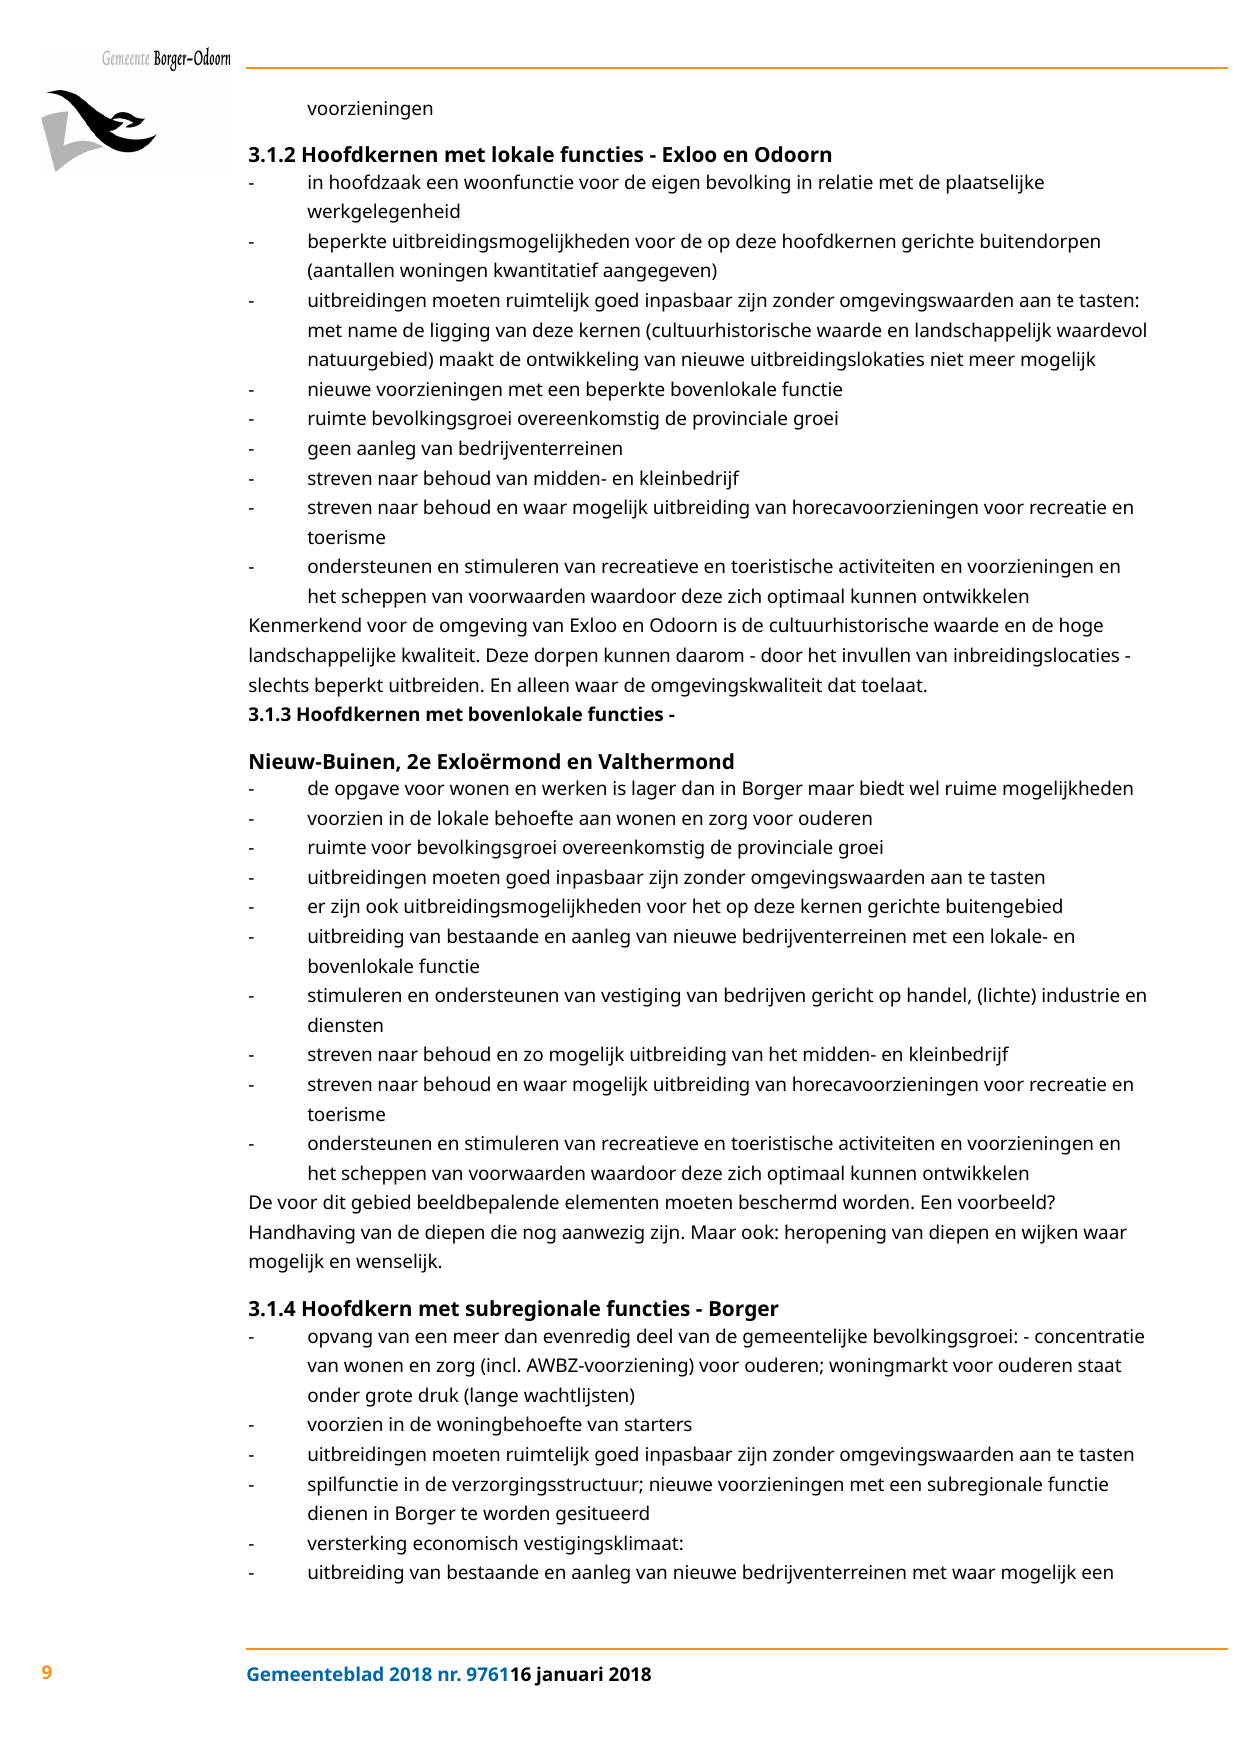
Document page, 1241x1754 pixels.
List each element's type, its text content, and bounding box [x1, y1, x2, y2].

list streven naar behoud en waar mogelijk uitbreiding van horecavoorzieningen voor recreatie en toerisme [248, 1071, 1152, 1127]
list uitbreidingen moeten goed inpasbaar zijn zonder omgevingswaarden aan te tasten [248, 864, 1152, 890]
list uitbreidingen moeten ruimtelijk goed inpasbaar zijn zonder omgevingswaarden aan te tasten: met name de ligging van deze kernen (cultuurhistorische waarde en landschappelijk waardevol natuurgebied) maakt de ontwikkeling van nieuwe uitbreidingslokaties niet meer mogelijk [248, 287, 1152, 372]
text Kenmerkend voor de omgeving van Exloo en Odoorn is de cultuurhistorische waarde en de hoge landschappelijke kwaliteit. Deze dorpen kunnen daarom - door het invullen van inbreidingslocaties - slechts beperkt uitbreiden. En alleen waar de omgevingskwaliteit dat toelaat. [248, 613, 1152, 697]
list streven naar behoud en waar mogelijk uitbreiding van horecavoorzieningen voor recreatie en toerisme [248, 494, 1152, 549]
list spilfunctie in de verzorgingsstructuur; nieuwe voorzieningen met een subregionale functie dienen in Borger te worden gesitueerd [248, 1471, 1152, 1526]
list uitbreiding van bestaande en aanleg van nieuwe bedrijventerreinen met waar mogelijk een [248, 1559, 1152, 1585]
text 3.1.3 Hoofdkernen met bovenlokale functies - [248, 701, 1152, 727]
list streven naar behoud van midden- en kleinbedrijf [248, 465, 1152, 490]
list voorzien in de woningbehoefte van starters [248, 1412, 1152, 1437]
list ruimte voor bevolkingsgroei overeenkomstig de provinciale groei [248, 834, 1152, 860]
text De voor dit gebied beeldbepalende elementen moeten beschermd worden. Een voorbeeld? Handhaving van de diepen die nog aanwezig zijn. Maar ook: heropening van diepen en wijken waar mogelijk en wenselijk. [248, 1189, 1152, 1274]
list de opgave voor wonen en werken is lager dan in Borger maar biedt wel ruime mogelijkheden [248, 775, 1152, 801]
text Nieuw-Buinen, 2e Exloërmond en Valthermond [248, 747, 1152, 775]
list stimuleren en ondersteunen van vestiging van bedrijven gericht op handel, (lichte) industrie en diensten [248, 982, 1152, 1038]
picture [41, 47, 231, 172]
list voorzieningen [248, 95, 1152, 121]
list er zijn ook uitbreidingsmogelijkheden voor het op deze kernen gerichte buitengebied [248, 894, 1152, 919]
list opvang van een meer dan evenredig deel van de gemeentelijke bevolkingsgroei: - concentratie van wonen en zorg (incl. AWBZ-voorziening) voor ouderen; woningmarkt voor ouderen staat onder grote druk (lange wachtlijsten) [248, 1323, 1152, 1408]
list ondersteunen en stimuleren van recreatieve en toeristische activiteiten en voorzieningen en het scheppen van voorwaarden waardoor deze zich optimaal kunnen ontwikkelen [248, 1130, 1152, 1186]
list ondersteunen en stimuleren van recreatieve en toeristische activiteiten en voorzieningen en het scheppen van voorwaarden waardoor deze zich optimaal kunnen ontwikkelen [248, 553, 1152, 609]
list uitbreidingen moeten ruimtelijk goed inpasbaar zijn zonder omgevingswaarden aan te tasten [248, 1441, 1152, 1467]
list uitbreiding van bestaande en aanleg van nieuwe bedrijventerreinen met een lokale- en bovenlokale functie [248, 923, 1152, 979]
list ruimte bevolkingsgroei overeenkomstig de provinciale groei [248, 406, 1152, 431]
list in hoofdzaak een woonfunctie voor de eigen bevolking in relatie met de plaatselijke werkgelegenheid [248, 169, 1152, 224]
text 3.1.4 Hoofdkern met subregionale functies - Borger [248, 1294, 1152, 1323]
list geen aanleg van bedrijventerreinen [248, 435, 1152, 461]
list voorzien in de lokale behoefte aan wonen en zorg voor ouderen [248, 805, 1152, 831]
list versterking economisch vestigingsklimaat: [248, 1530, 1152, 1556]
text 3.1.2 Hoofdkernen met lokale functies - Exloo en Odoorn [248, 140, 1152, 169]
list streven naar behoud en zo mogelijk uitbreiding van het midden- en kleinbedrijf [248, 1042, 1152, 1067]
list nieuwe voorzieningen met een beperkte bovenlokale functie [248, 376, 1152, 402]
list beperkte uitbreidingsmogelijkheden voor de op deze hoofdkernen gerichte buitendorpen (aantallen woningen kwantitatief aangegeven) [248, 228, 1152, 283]
